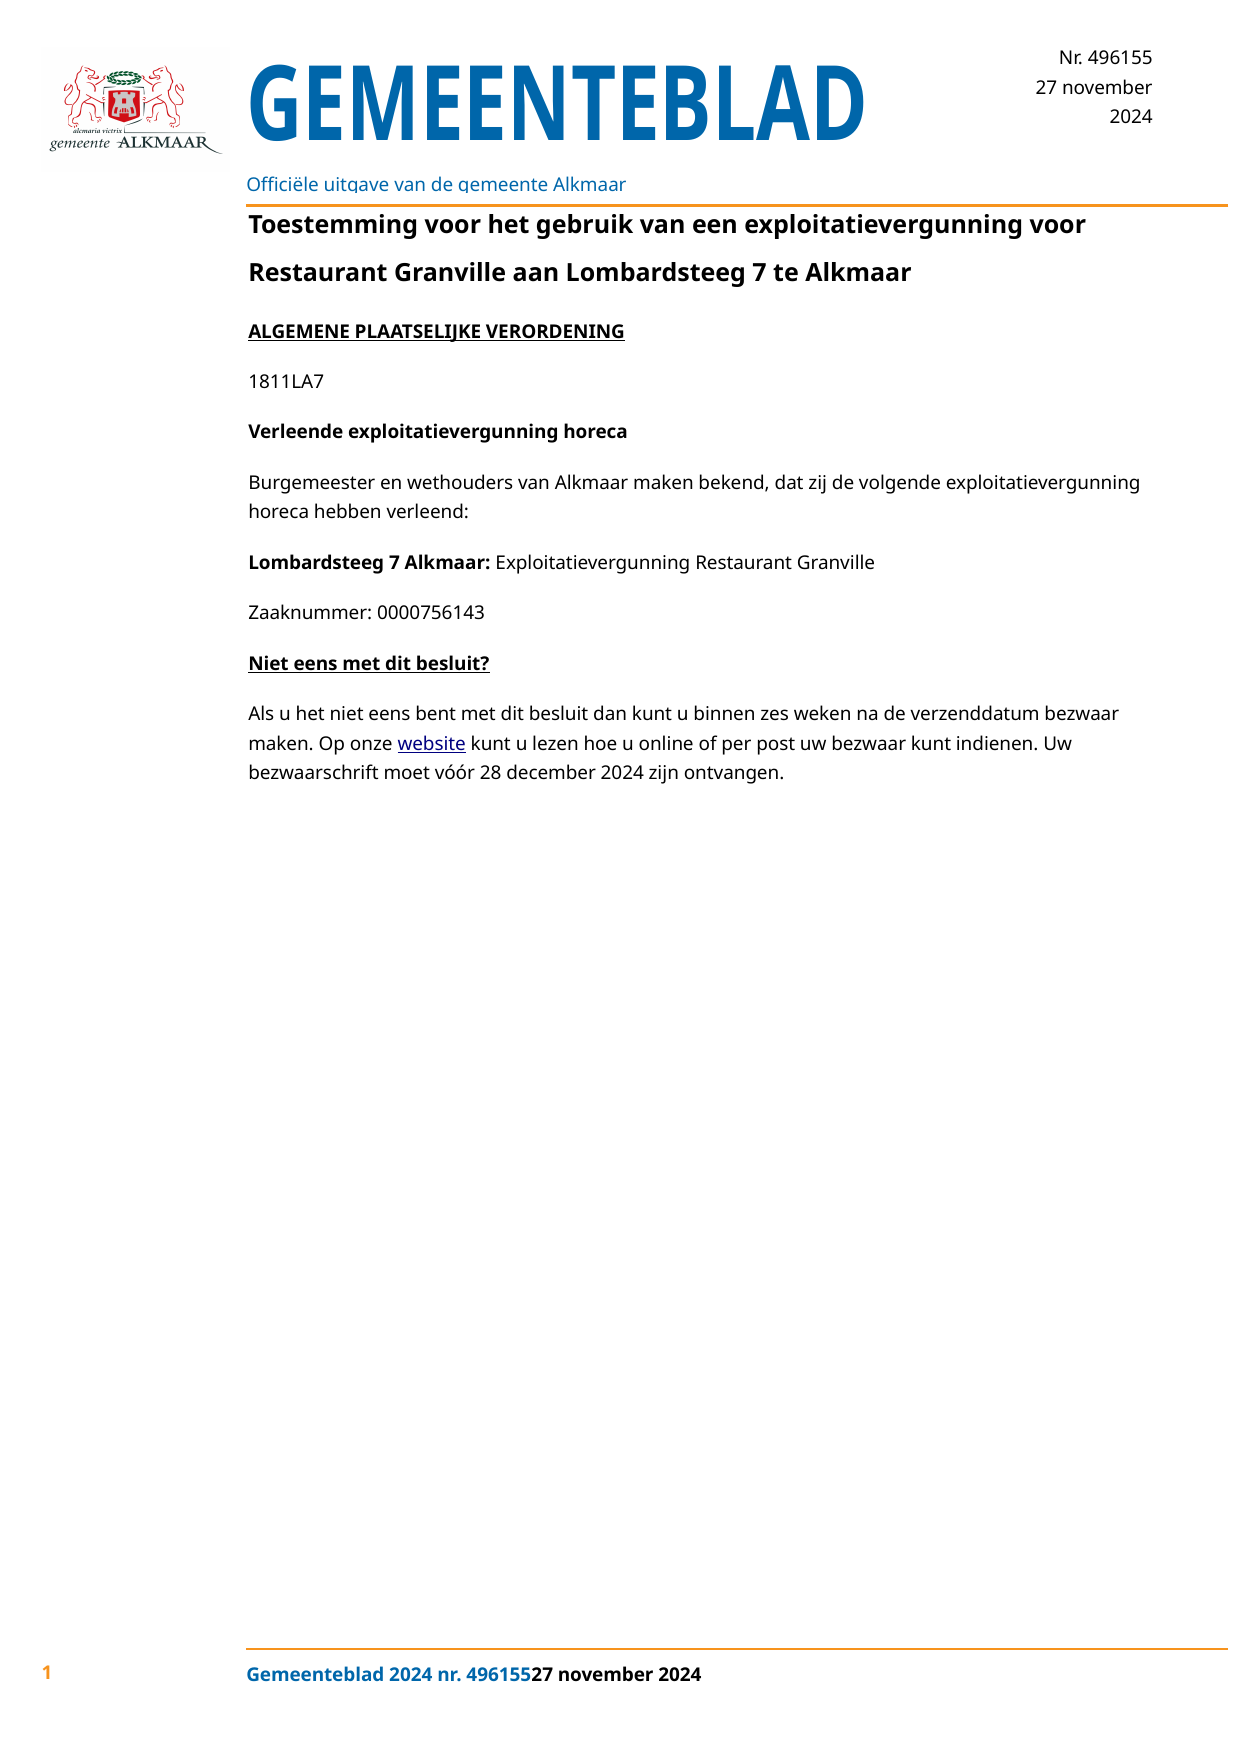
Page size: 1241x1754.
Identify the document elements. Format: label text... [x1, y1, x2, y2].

text Verleende exploitatievergunning horeca [248, 419, 1152, 444]
text Zaaknummer: 0000756143 [248, 599, 1152, 625]
text Burgemeester en wethouders van Alkmaar maken bekend, dat zij de volgende exploitatievergunning horeca hebben verleend: [248, 469, 1152, 524]
text Toestemming voor het gebruik van een exploitatievergunning voor Restaurant Granville aan Lombardsteeg 7 te Alkmaar [248, 207, 1152, 288]
text 1811LA7 [248, 368, 1152, 394]
picture [41, 47, 231, 172]
text Als u het niet eens bent met dit besluit dan kunt u binnen zes weken na de verzenddatum bezwaar maken. Op onze website kunt u lezen hoe u online of per post uw bezwaar kunt indienen. Uw bezwaarschrift moet vóór 28 december 2024 zijn ontvangen. [248, 700, 1152, 785]
text ALGEMENE PLAATSELIJKE VERORDENING [248, 318, 1152, 344]
text Niet eens met dit besluit? [248, 650, 1152, 676]
text Lombardsteeg 7 Alkmaar: Exploitatievergunning Restaurant Granville [248, 549, 1152, 575]
